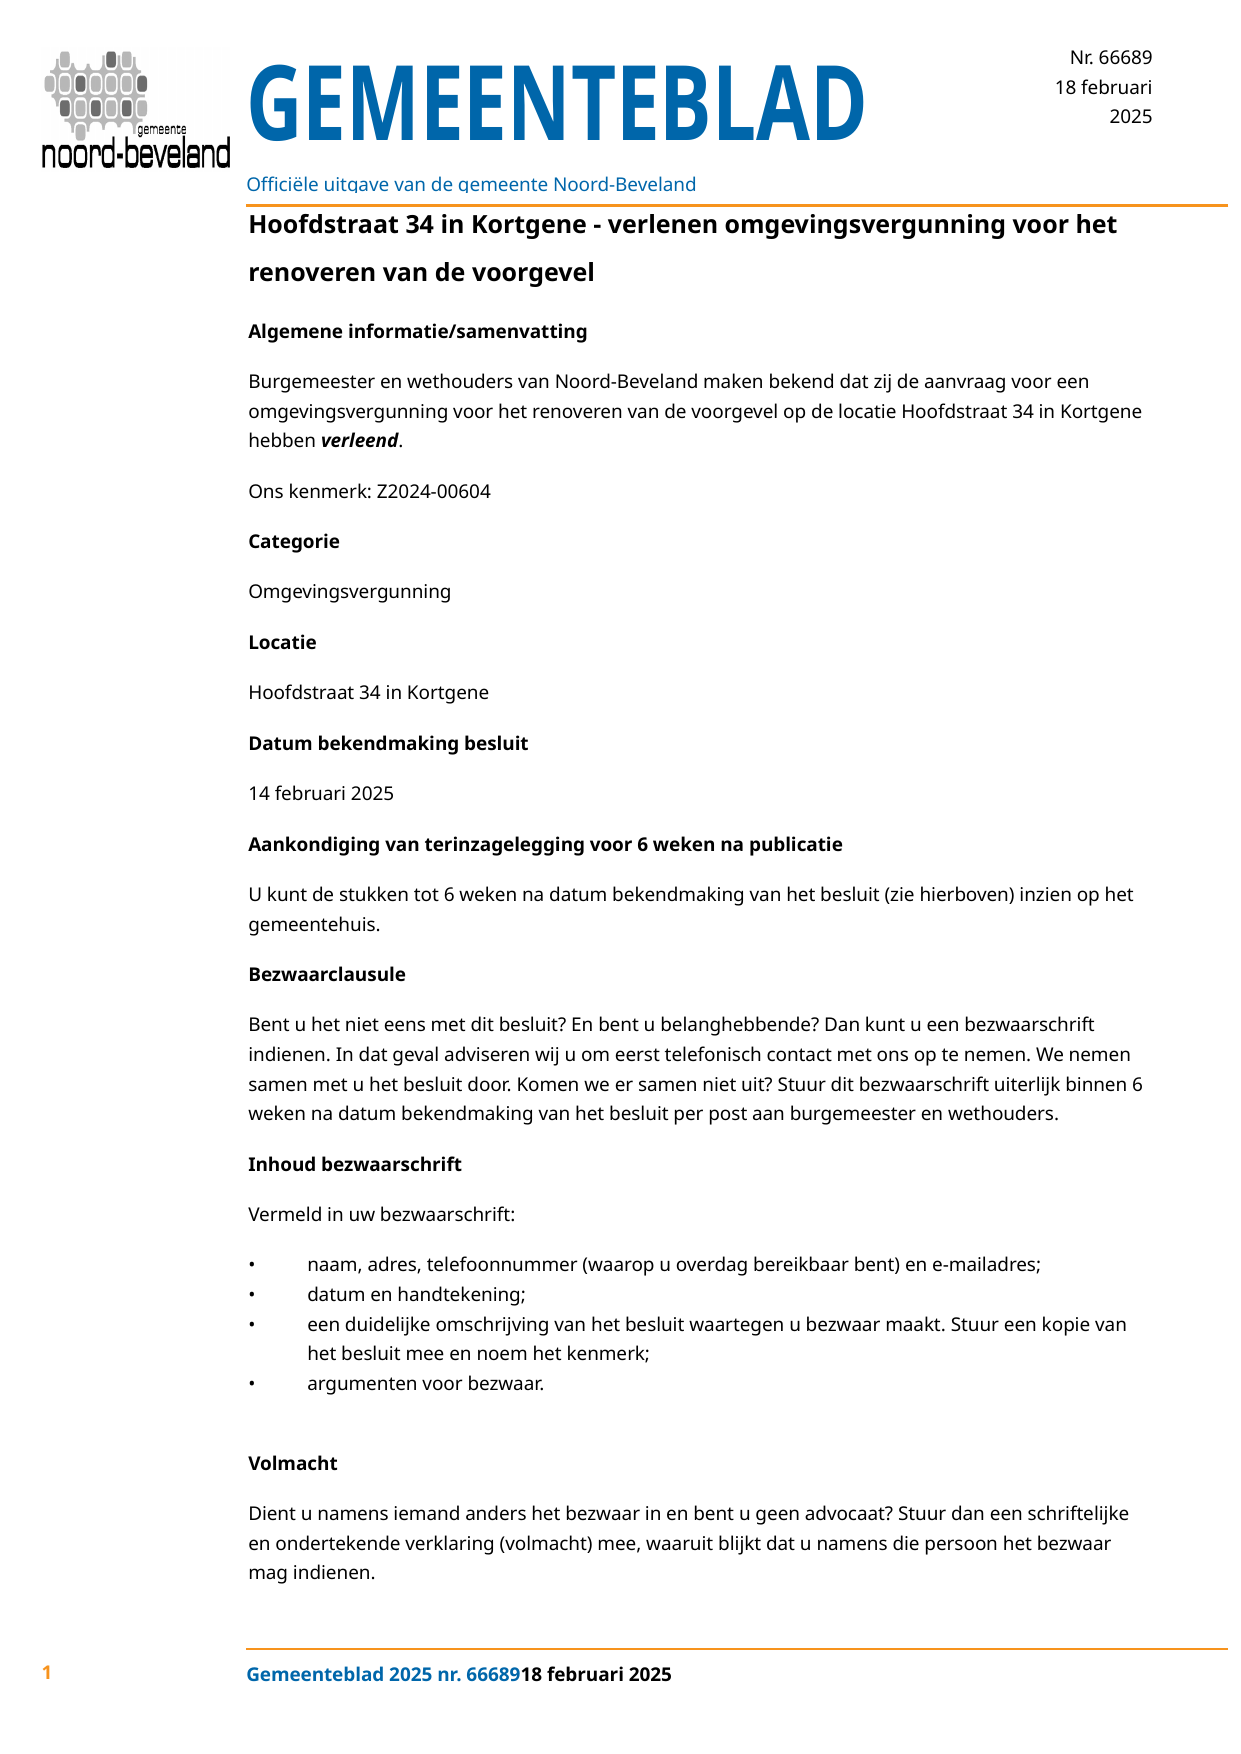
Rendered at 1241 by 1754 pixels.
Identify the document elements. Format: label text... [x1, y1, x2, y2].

text Algemene informatie/samenvatting [248, 318, 1152, 344]
text Hoofdstraat 34 in Kortgene [248, 679, 1152, 705]
list argumenten voor bezwaar. [248, 1370, 1152, 1396]
text Locatie [248, 629, 1152, 655]
text Dient u namens iemand anders het bezwaar in en bent u geen advocaat? Stuur dan een schriftelijke en ondertekende verklaring (volmacht) mee, waaruit blijkt dat u namens die persoon het bezwaar mag indienen. [248, 1500, 1152, 1585]
text Burgemeester en wethouders van Noord-Beveland maken bekend dat zij de aanvraag voor een omgevingsvergunning voor het renoveren van de voorgevel op de locatie Hoofdstraat 34 in Kortgene hebben verleend. [248, 368, 1152, 453]
text Vermeld in uw bezwaarschrift: [248, 1201, 1152, 1227]
picture [41, 47, 231, 172]
text Inhoud bezwaarschrift [248, 1151, 1152, 1177]
text U kunt de stukken tot 6 weken na datum bekendmaking van het besluit (zie hierboven) inzien op het gemeentehuis. [248, 881, 1152, 937]
text Omgevingsvergunning [248, 579, 1152, 604]
text Aankondiging van terinzagelegging voor 6 weken na publicatie [248, 831, 1152, 857]
text Categorie [248, 528, 1152, 554]
text 14 februari 2025 [248, 780, 1152, 806]
text Hoofdstraat 34 in Kortgene - verlenen omgevingsvergunning voor het renoveren van de voorgevel [248, 207, 1152, 288]
text Bent u het niet eens met dit besluit? En bent u belanghebbende? Dan kunt u een bezwaarschrift indienen. In dat geval adviseren wij u om eerst telefonisch contact met ons op te nemen. We nemen samen met u het besluit door. Komen we er samen niet uit? Stuur dit bezwaarschrift uiterlijk binnen 6 weken na datum bekendmaking van het besluit per post aan burgemeester en wethouders. [248, 1012, 1152, 1126]
list naam, adres, telefoonnummer (waarop u overdag bereikbaar bent) en e-mailadres; [248, 1252, 1152, 1277]
text Volmacht [248, 1450, 1152, 1476]
text Datum bekendmaking besluit [248, 730, 1152, 756]
list een duidelijke omschrijving van het besluit waartegen u bezwaar maakt. Stuur een kopie van het besluit mee en noem het kenmerk; [248, 1311, 1152, 1366]
text Ons kenmerk: Z2024-00604 [248, 478, 1152, 504]
list datum en handtekening; [248, 1281, 1152, 1307]
text Bezwaarclausule [248, 961, 1152, 987]
